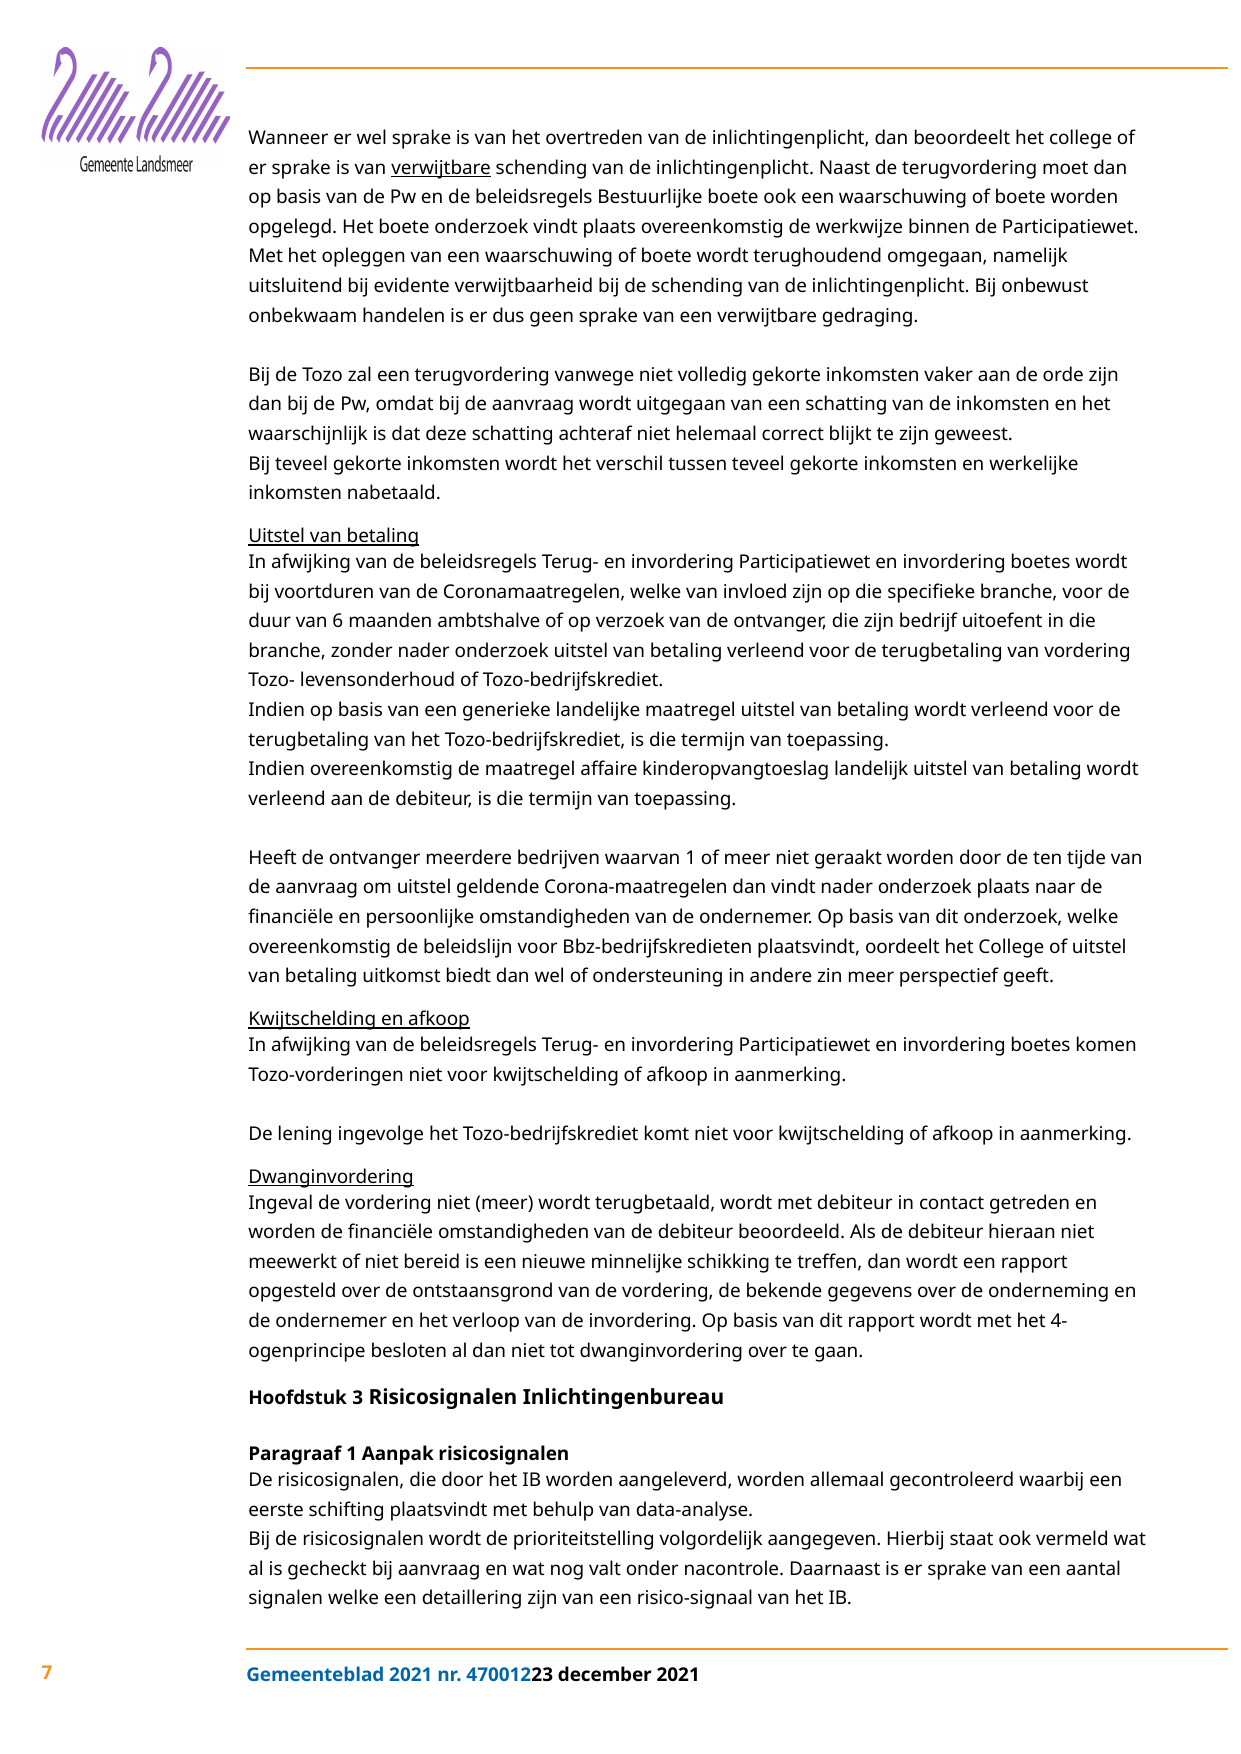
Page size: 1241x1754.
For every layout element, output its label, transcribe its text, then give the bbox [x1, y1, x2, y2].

text Paragraaf 1 Aanpak risicosignalen [248, 1440, 1152, 1466]
text Hoofdstuk 3 Risicosignalen Inlichtingenbureau [248, 1382, 1152, 1411]
text Bij de Tozo zal een terugvordering vanwege niet volledig gekorte inkomsten vaker aan de orde zijn dan bij de Pw, omdat bij de aanvraag wordt uitgegaan van een schatting van de inkomsten en het waarschijnlijk is dat deze schatting achteraf niet helemaal correct blijkt te zijn geweest. [248, 361, 1152, 446]
text Kwijtschelding en afkoop [248, 1006, 1152, 1031]
text De lening ingevolge het Tozo-bedrijfskrediet komt niet voor kwijtschelding of afkoop in aanmerking. [248, 1120, 1152, 1146]
text Heeft de ontvanger meerdere bedrijven waarvan 1 of meer niet geraakt worden door de ten tijde van de aanvraag om uitstel geldende Corona-maatregelen dan vindt nader onderzoek plaats naar de financiële en persoonlijke omstandigheden van de ondernemer. Op basis van dit onderzoek, welke overeenkomstig de beleidslijn voor Bbz-bedrijfskredieten plaatsvindt, oordeelt het College of uitstel van betaling uitkomst biedt dan wel of ondersteuning in andere zin meer perspectief geeft. [248, 844, 1152, 988]
text Bij teveel gekorte inkomsten wordt het verschil tussen teveel gekorte inkomsten en werkelijke inkomsten nabetaald. [248, 450, 1152, 505]
text In afwijking van de beleidsregels Terug- en invordering Participatiewet en invordering boetes wordt bij voortduren van de Coronamaatregelen, welke van invloed zijn op die specifieke branche, voor de duur van 6 maanden ambtshalve of op verzoek van de ontvanger, die zijn bedrijf uitoefent in die branche, zonder nader onderzoek uitstel van betaling verleend voor de terugbetaling van vordering Tozo- levensonderhoud of Tozo-bedrijfskrediet. [248, 548, 1152, 692]
text In afwijking van de beleidsregels Terug- en invordering Participatiewet en invordering boetes komen Tozo-vorderingen niet voor kwijtschelding of afkoop in aanmerking. [248, 1031, 1152, 1087]
text Bij de risicosignalen wordt de prioriteitstelling volgordelijk aangegeven. Hierbij staat ook vermeld wat al is gecheckt bij aanvraag en wat nog valt onder nacontrole. Daarnaast is er sprake van een aantal signalen welke een detaillering zijn van een risico-signaal van het IB. [248, 1525, 1152, 1610]
picture [41, 47, 231, 172]
text Uitstel van betaling [248, 522, 1152, 548]
text De risicosignalen, die door het IB worden aangeleverd, worden allemaal gecontroleerd waarbij een eerste schifting plaatsvindt met behulp van data-analyse. [248, 1466, 1152, 1521]
text Met het opleggen van een waarschuwing of boete wordt terughoudend omgegaan, namelijk uitsluitend bij evidente verwijtbaarheid bij de schending van de inlichtingenplicht. Bij onbewust onbekwaam handelen is er dus geen sprake van een verwijtbare gedraging. [248, 243, 1152, 328]
text Dwanginvordering [248, 1163, 1152, 1189]
text Ingeval de vordering niet (meer) wordt terugbetaald, wordt met debiteur in contact getreden en worden de financiële omstandigheden van de debiteur beoordeeld. Als de debiteur hieraan niet meewerkt of niet bereid is een nieuwe minnelijke schikking te treffen, dan wordt een rapport opgesteld over de ontstaansgrond van de vordering, de bekende gegevens over de onderneming en de ondernemer en het verloop van de invordering. Op basis van dit rapport wordt met het 4-ogenprincipe besloten al dan niet tot dwanginvordering over te gaan. [248, 1189, 1152, 1362]
text Wanneer er wel sprake is van het overtreden van de inlichtingenplicht, dan beoordeelt het college of er sprake is van verwijtbare schending van de inlichtingenplicht. Naast de terugvordering moet dan op basis van de Pw en de beleidsregels Bestuurlijke boete ook een waarschuwing of boete worden opgelegd. Het boete onderzoek vindt plaats overeenkomstig de werkwijze binnen de Participatiewet. [248, 124, 1152, 239]
text Indien op basis van een generieke landelijke maatregel uitstel van betaling wordt verleend voor de terugbetaling van het Tozo-bedrijfskrediet, is die termijn van toepassing. [248, 696, 1152, 751]
text Indien overeenkomstig de maatregel affaire kinderopvangtoeslag landelijk uitstel van betaling wordt verleend aan de debiteur, is die termijn van toepassing. [248, 755, 1152, 811]
